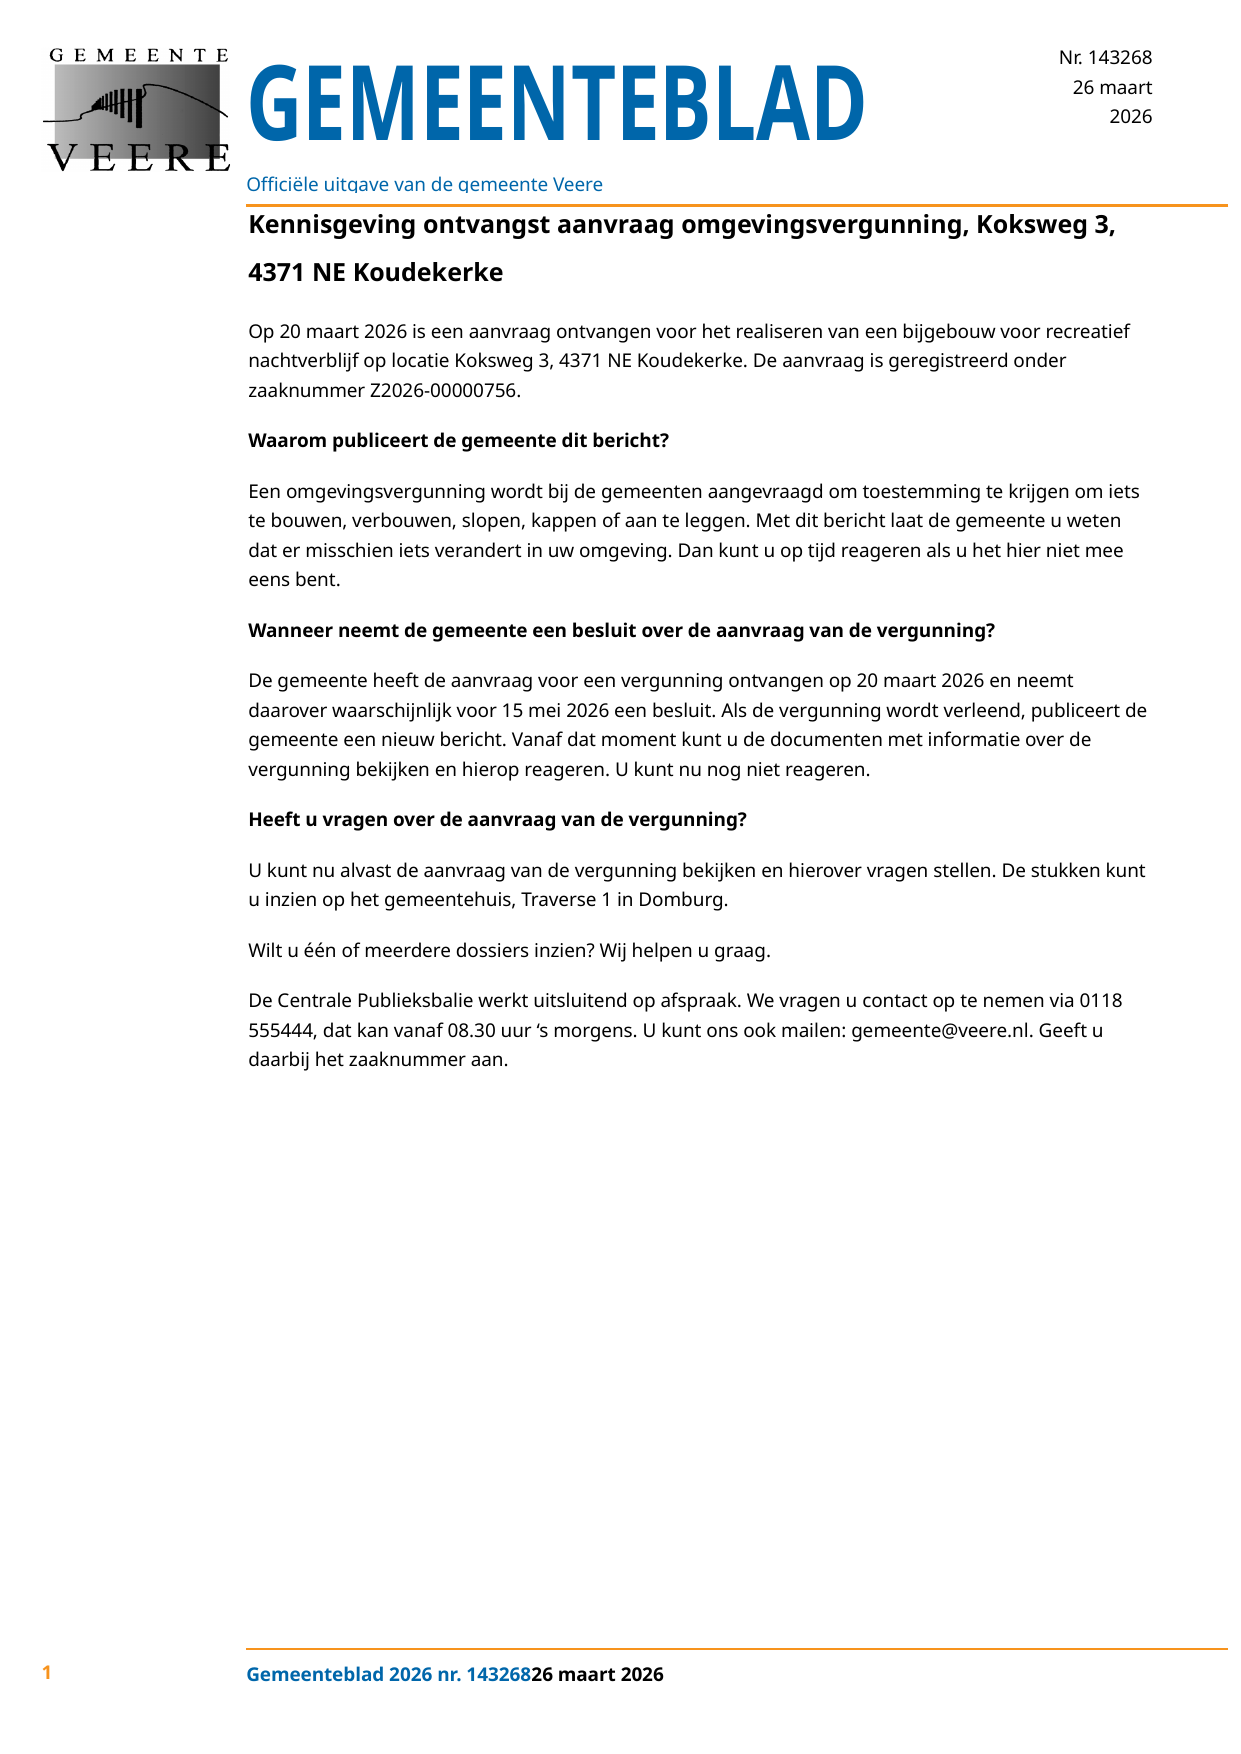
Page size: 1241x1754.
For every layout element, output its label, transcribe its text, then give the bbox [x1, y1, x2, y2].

text Een omgevingsvergunning wordt bij de gemeenten aangevraagd om toestemming te krijgen om iets te bouwen, verbouwen, slopen, kappen of aan te leggen. Met dit bericht laat de gemeente u weten dat er misschien iets verandert in uw omgeving. Dan kunt u op tijd reageren als u het hier niet mee eens bent. [248, 478, 1152, 592]
text Wilt u één of meerdere dossiers inzien? Wij helpen u graag. [248, 937, 1152, 963]
text Op 20 maart 2026 is een aanvraag ontvangen voor het realiseren van een bijgebouw voor recreatief nachtverblijf op locatie Koksweg 3, 4371 NE Koudekerke. De aanvraag is geregistreerd onder zaaknummer Z2026-00000756. [248, 318, 1152, 403]
text Kennisgeving ontvangst aanvraag omgevingsvergunning, Koksweg 3, 4371 NE Koudekerke [248, 207, 1152, 288]
text De gemeente heeft de aanvraag voor een vergunning ontvangen op 20 maart 2026 en neemt daarover waarschijnlijk voor 15 mei 2026 een besluit. Als de vergunning wordt verleend, publiceert de gemeente een nieuw bericht. Vanaf dat moment kunt u de documenten met informatie over de vergunning bekijken en hierop reageren. U kunt nu nog niet reageren. [248, 667, 1152, 782]
text Wanneer neemt de gemeente een besluit over de aanvraag van de vergunning? [248, 617, 1152, 643]
text U kunt nu alvast de aanvraag van de vergunning bekijken en hierover vragen stellen. De stukken kunt u inzien op het gemeentehuis, Traverse 1 in Domburg. [248, 857, 1152, 912]
text De Centrale Publieksbalie werkt uitsluitend op afspraak. We vragen u contact op te nemen via 0118 555444, dat kan vanaf 08.30 uur ‘s morgens. U kunt ons ook mailen: gemeente@veere.nl. Geeft u daarbij het zaaknummer aan. [248, 987, 1152, 1072]
text Heeft u vragen over de aanvraag van de vergunning? [248, 807, 1152, 832]
picture [41, 47, 231, 172]
text Waarom publiceert de gemeente dit bericht? [248, 427, 1152, 453]
